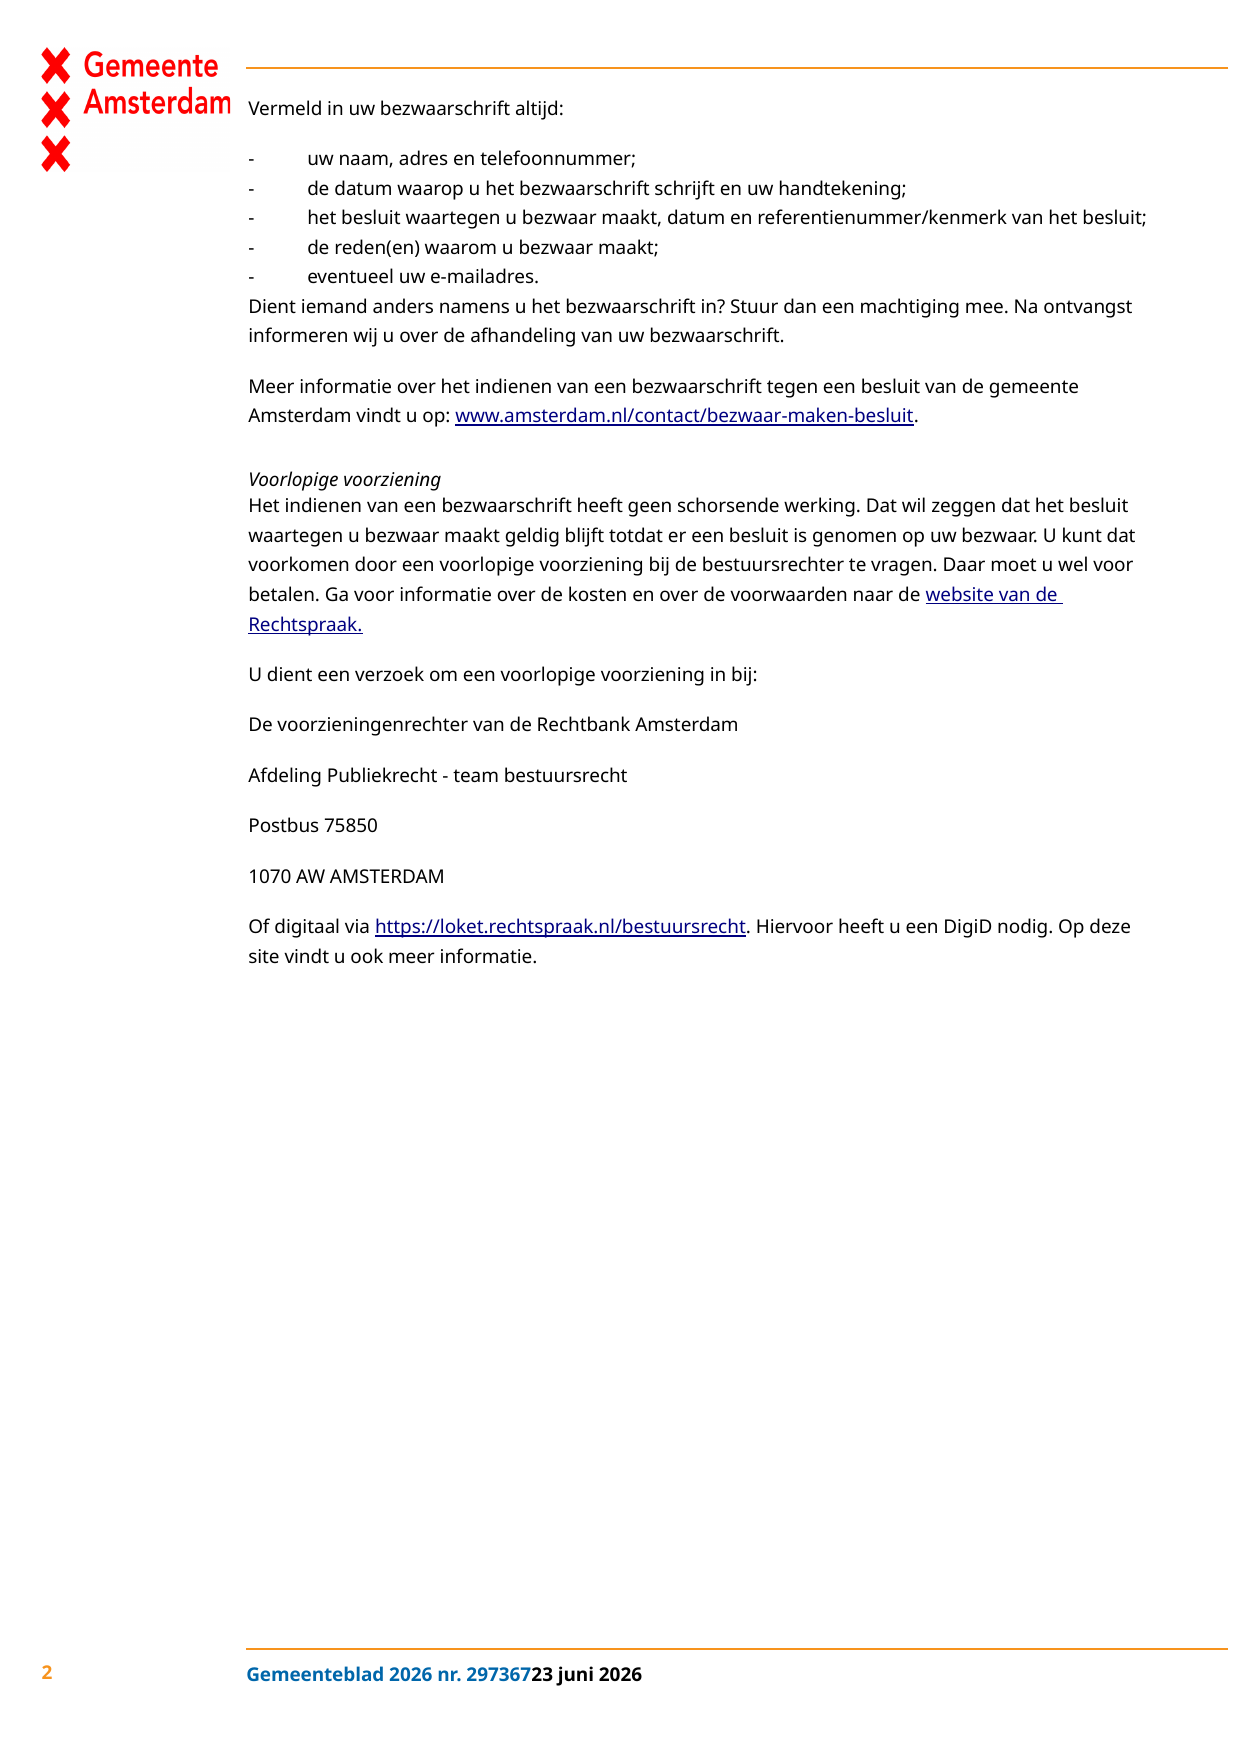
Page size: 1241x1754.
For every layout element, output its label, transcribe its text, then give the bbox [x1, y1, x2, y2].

text Meer informatie over het indienen van een bezwaarschrift tegen een besluit van de gemeente Amsterdam vindt u op: www.amsterdam.nl/contact/bezwaar-maken-besluit. [248, 373, 1152, 428]
text Voorlopige voorziening [248, 467, 1152, 492]
text De voorzieningenrechter van de Rechtbank Amsterdam [248, 712, 1152, 737]
picture [41, 47, 231, 172]
list het besluit waartegen u bezwaar maakt, datum en referentienummer/kenmerk van het besluit; [248, 204, 1152, 230]
text Dient iemand anders namens u het bezwaarschrift in? Stuur dan een machtiging mee. Na ontvangst informeren wij u over de afhandeling van uw bezwaarschrift. [248, 293, 1152, 348]
text 1070 AW AMSTERDAM [248, 863, 1152, 888]
text Het indienen van een bezwaarschrift heeft geen schorsende werking. Dat wil zeggen dat het besluit waartegen u bezwaar maakt geldig blijft totdat er een besluit is genomen op uw bezwaar. U kunt dat voorkomen door een voorlopige voorziening bij de bestuursrechter te vragen. Daar moet u wel voor betalen. Ga voor informatie over de kosten en over de voorwaarden naar de website van de Rechtspraak. [248, 492, 1152, 636]
text U dient een verzoek om een voorlopige voorziening in bij: [248, 661, 1152, 687]
list eventueel uw e-mailadres. [248, 263, 1152, 289]
text Vermeld in uw bezwaarschrift altijd: [248, 95, 1152, 121]
list uw naam, adres en telefoonnummer; [248, 145, 1152, 171]
list de reden(en) waarom u bezwaar maakt; [248, 234, 1152, 260]
text Of digitaal via https://loket.rechtspraak.nl/bestuursrecht. Hiervoor heeft u een DigiD nodig. Op deze site vindt u ook meer informatie. [248, 913, 1152, 968]
text Postbus 75850 [248, 812, 1152, 838]
text Afdeling Publiekrecht - team bestuursrecht [248, 762, 1152, 788]
list de datum waarop u het bezwaarschrift schrijft en uw handtekening; [248, 175, 1152, 201]
